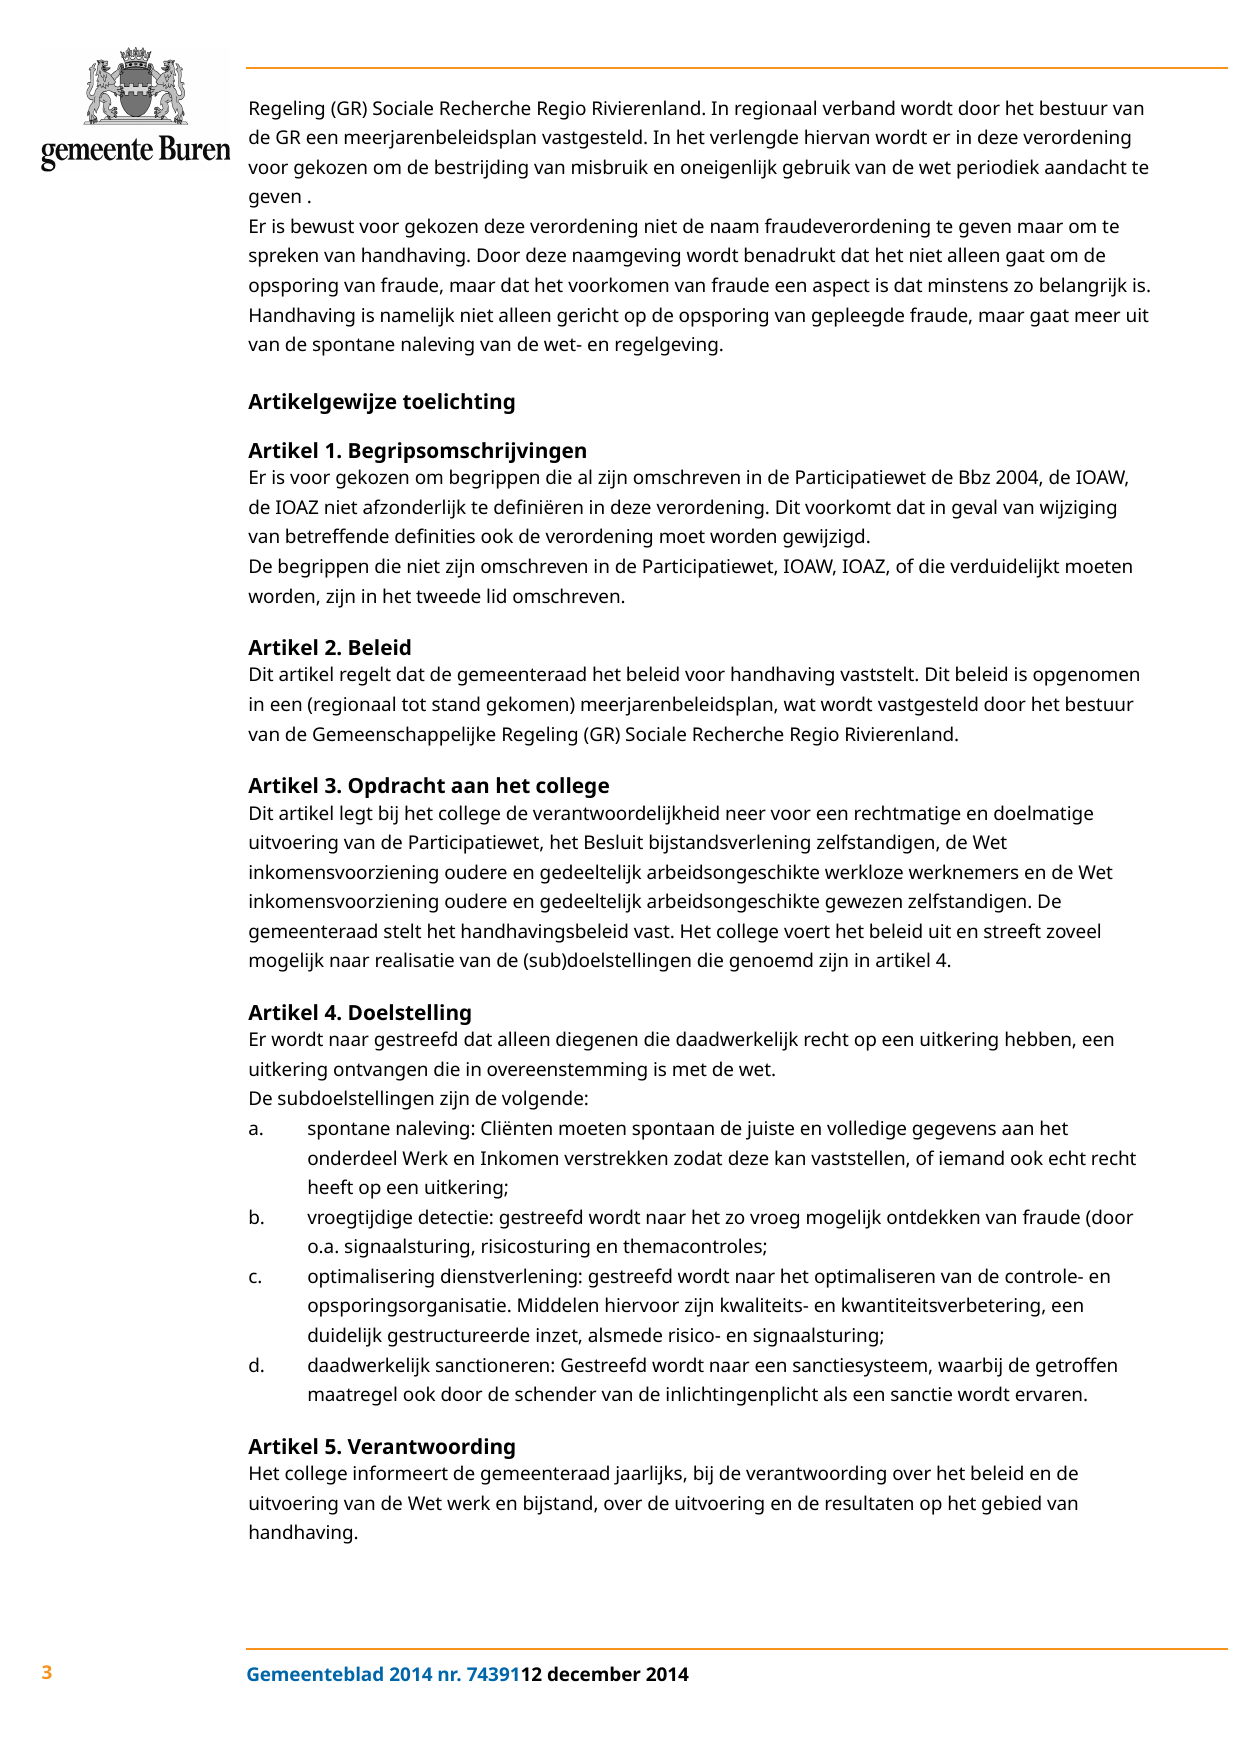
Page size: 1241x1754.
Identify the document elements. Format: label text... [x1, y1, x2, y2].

text Regeling (GR) Sociale Recherche Regio Rivierenland. In regionaal verband wordt door het bestuur van de GR een meerjarenbeleidsplan vastgesteld. In het verlengde hiervan wordt er in deze verordening voor gekozen om de bestrijding van misbruik en oneigenlijk gebruik van de wet periodiek aandacht te geven . [248, 95, 1152, 209]
text Artikel 4. Doelstelling [248, 998, 1152, 1026]
text Het college informeert de gemeenteraad jaarlijks, bij de verantwoording over het beleid en de uitvoering van de Wet werk en bijstand, over de uitvoering en de resultaten op het gebied van handhaving. [248, 1460, 1152, 1545]
text De begrippen die niet zijn omschreven in de Participatiewet, IOAW, IOAZ, of die verduidelijkt moeten worden, zijn in het tweede lid omschreven. [248, 553, 1152, 608]
text Artikel 5. Verantwoording [248, 1432, 1152, 1460]
text Artikelgewijze toelichting [248, 387, 1152, 415]
text Er is bewust voor gekozen deze verordening niet de naam fraudeverordening te geven maar om te spreken van handhaving. Door deze naamgeving wordt benadrukt dat het niet alleen gaat om de opsporing van fraude, maar dat het voorkomen van fraude een aspect is dat minstens zo belangrijk is. Handhaving is namelijk niet alleen gericht op de opsporing van gepleegde fraude, maar gaat meer uit van de spontane naleving van de wet- en regelgeving. [248, 213, 1152, 357]
picture [41, 47, 231, 172]
text Er wordt naar gestreefd dat alleen diegenen die daadwerkelijk recht op een uitkering hebben, een uitkering ontvangen die in overeenstemming is met de wet. [248, 1026, 1152, 1082]
text Artikel 3. Opdracht aan het college [248, 771, 1152, 800]
text Er is voor gekozen om begrippen die al zijn omschreven in de Participatiewet de Bbz 2004, de IOAW, de IOAZ niet afzonderlijk te definiëren in deze verordening. Dit voorkomt dat in geval van wijziging van betreffende definities ook de verordening moet worden gewijzigd. [248, 464, 1152, 549]
list optimalisering dienstverlening: gestreefd wordt naar het optimaliseren van de controle- en opsporingsorganisatie. Middelen hiervoor zijn kwaliteits- en kwantiteitsverbetering, een duidelijk gestructureerde inzet, alsmede risico- en signaalsturing; [248, 1263, 1152, 1348]
list vroegtijdige detectie: gestreefd wordt naar het zo vroeg mogelijk ontdekken van fraude (door o.a. signaalsturing, risicosturing en themacontroles; [248, 1204, 1152, 1259]
text Dit artikel legt bij het college de verantwoordelijkheid neer voor een rechtmatige en doelmatige uitvoering van de Participatiewet, het Besluit bijstandsverlening zelfstandigen, de Wet inkomensvoorziening oudere en gedeeltelijk arbeidsongeschikte werkloze werknemers en de Wet inkomensvoorziening oudere en gedeeltelijk arbeidsongeschikte gewezen zelfstandigen. De gemeenteraad stelt het handhavingsbeleid vast. Het college voert het beleid uit en streeft zoveel mogelijk naar realisatie van de (sub)doelstellingen die genoemd zijn in artikel 4. [248, 800, 1152, 973]
list daadwerkelijk sanctioneren: Gestreefd wordt naar een sanctiesysteem, waarbij de getroffen maatregel ook door de schender van de inlichtingenplicht als een sanctie wordt ervaren. [248, 1352, 1152, 1407]
text Artikel 1. Begripsomschrijvingen [248, 436, 1152, 464]
text Dit artikel regelt dat de gemeenteraad het beleid voor handhaving vaststelt. Dit beleid is opgenomen in een (regionaal tot stand gekomen) meerjarenbeleidsplan, wat wordt vastgesteld door het bestuur van de Gemeenschappelijke Regeling (GR) Sociale Recherche Regio Rivierenland. [248, 662, 1152, 747]
text De subdoelstellingen zijn de volgende: [248, 1086, 1152, 1111]
text Artikel 2. Beleid [248, 633, 1152, 662]
list spontane naleving: Cliënten moeten spontaan de juiste en volledige gegevens aan het onderdeel Werk en Inkomen verstrekken zodat deze kan vaststellen, of iemand ook echt recht heeft op een uitkering; [248, 1115, 1152, 1200]
